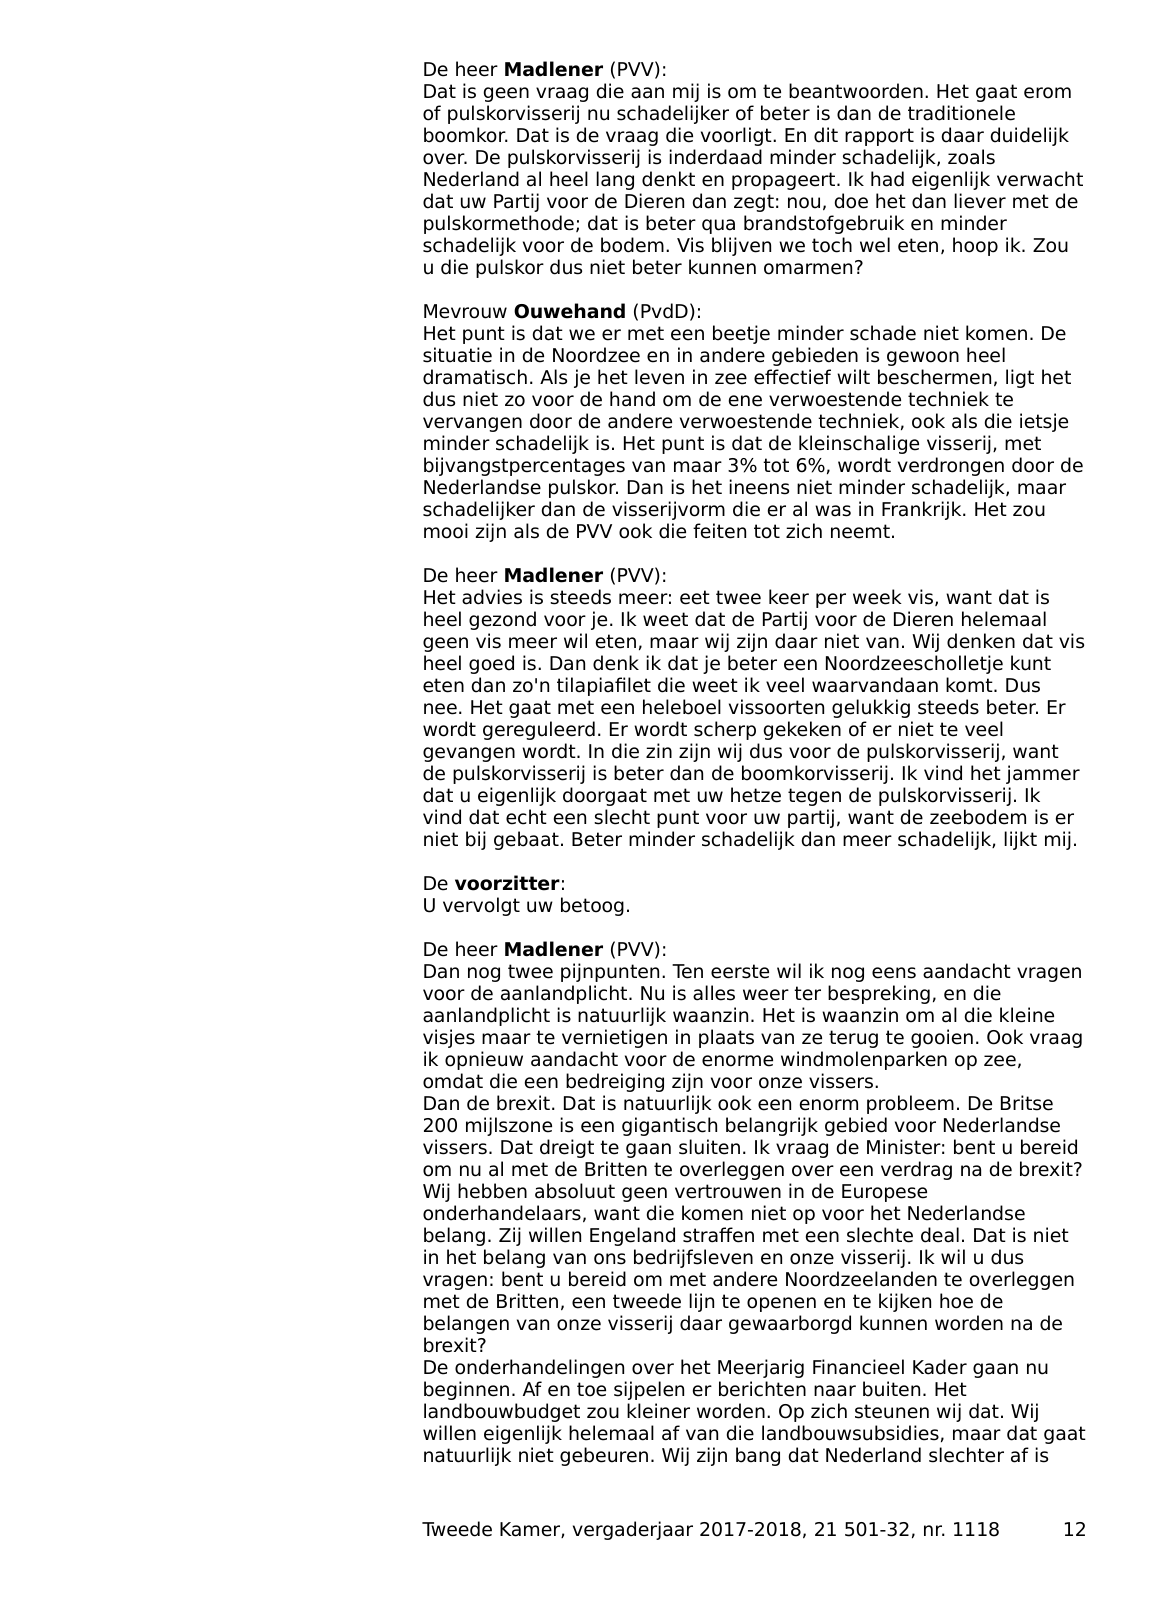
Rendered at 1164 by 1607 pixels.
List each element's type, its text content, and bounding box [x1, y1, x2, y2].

text De heer Madlener (PVV): [422, 939, 1087, 961]
text Het punt is dat we er met een beetje minder schade niet komen. De situatie in de Noordzee en in andere gebieden is gewoon heel dramatisch. Als je het leven in zee effectief wilt beschermen, ligt het dus niet zo voor de hand om de ene verwoestende techniek te vervangen door de andere verwoestende techniek, ook als die ietsje minder schadelijk is. Het punt is dat de kleinschalige visserij, met bijvangstpercentages van maar 3% tot 6%, wordt verdrongen door de Nederlandse pulskor. Dan is het ineens niet minder schadelijk, maar schadelijker dan de visserijvorm die er al was in Frankrijk. Het zou mooi zijn als de PVV ook die feiten tot zich neemt. [422, 323, 1087, 543]
text De voorzitter: [422, 873, 1087, 895]
text Dan de brexit. Dat is natuurlijk ook een enorm probleem. De Britse 200 mijlszone is een gigantisch belangrijk gebied voor Nederlandse vissers. Dat dreigt te gaan sluiten. Ik vraag de Minister: bent u bereid om nu al met de Britten te overleggen over een verdrag na de brexit? Wij hebben absoluut geen vertrouwen in de Europese onderhandelaars, want die komen niet op voor het Nederlandse belang. Zij willen Engeland straffen met een slechte deal. Dat is niet in het belang van ons bedrijfsleven en onze visserij. Ik wil u dus vragen: bent u bereid om met andere Noordzeelanden te overleggen met de Britten, een tweede lijn te openen en te kijken hoe de belangen van onze visserij daar gewaarborgd kunnen worden na de brexit? [422, 1093, 1087, 1357]
text U vervolgt uw betoog. [422, 895, 1087, 917]
text Dan nog twee pijnpunten. Ten eerste wil ik nog eens aandacht vragen voor de aanlandplicht. Nu is alles weer ter bespreking, en die aanlandplicht is natuurlijk waanzin. Het is waanzin om al die kleine visjes maar te vernietigen in plaats van ze terug te gooien. Ook vraag ik opnieuw aandacht voor de enorme windmolenparken op zee, omdat die een bedreiging zijn voor onze vissers. [422, 961, 1087, 1093]
text De heer Madlener (PVV): [422, 565, 1087, 587]
text De heer Madlener (PVV): [422, 59, 1087, 81]
text Mevrouw Ouwehand (PvdD): [422, 301, 1087, 323]
text De onderhandelingen over het Meerjarig Financieel Kader gaan nu beginnen. Af en toe sijpelen er berichten naar buiten. Het landbouwbudget zou kleiner worden. Op zich steunen wij dat. Wij willen eigenlijk helemaal af van die landbouwsubsidies, maar dat gaat natuurlijk niet gebeuren. Wij zijn bang dat Nederland slechter af is [422, 1357, 1087, 1467]
text Het advies is steeds meer: eet twee keer per week vis, want dat is heel gezond voor je. Ik weet dat de Partij voor de Dieren helemaal geen vis meer wil eten, maar wij zijn daar niet van. Wij denken dat vis heel goed is. Dan denk ik dat je beter een Noordzeescholletje kunt eten dan zo'n tilapiafilet die weet ik veel waarvandaan komt. Dus nee. Het gaat met een heleboel vissoorten gelukkig steeds beter. Er wordt gereguleerd. Er wordt scherp gekeken of er niet te veel gevangen wordt. In die zin zijn wij dus voor de pulskorvisserij, want de pulskorvisserij is beter dan de boomkorvisserij. Ik vind het jammer dat u eigenlijk doorgaat met uw hetze tegen de pulskorvisserij. Ik vind dat echt een slecht punt voor uw partij, want de zeebodem is er niet bij gebaat. Beter minder schadelijk dan meer schadelijk, lijkt mij. [422, 587, 1087, 851]
text Dat is geen vraag die aan mij is om te beantwoorden. Het gaat erom of pulskorvisserij nu schadelijker of beter is dan de traditionele boomkor. Dat is de vraag die voorligt. En dit rapport is daar duidelijk over. De pulskorvisserij is inderdaad minder schadelijk, zoals Nederland al heel lang denkt en propageert. Ik had eigenlijk verwacht dat uw Partij voor de Dieren dan zegt: nou, doe het dan liever met de pulskormethode; dat is beter qua brandstofgebruik en minder schadelijk voor de bodem. Vis blijven we toch wel eten, hoop ik. Zou u die pulskor dus niet beter kunnen omarmen? [422, 81, 1087, 279]
